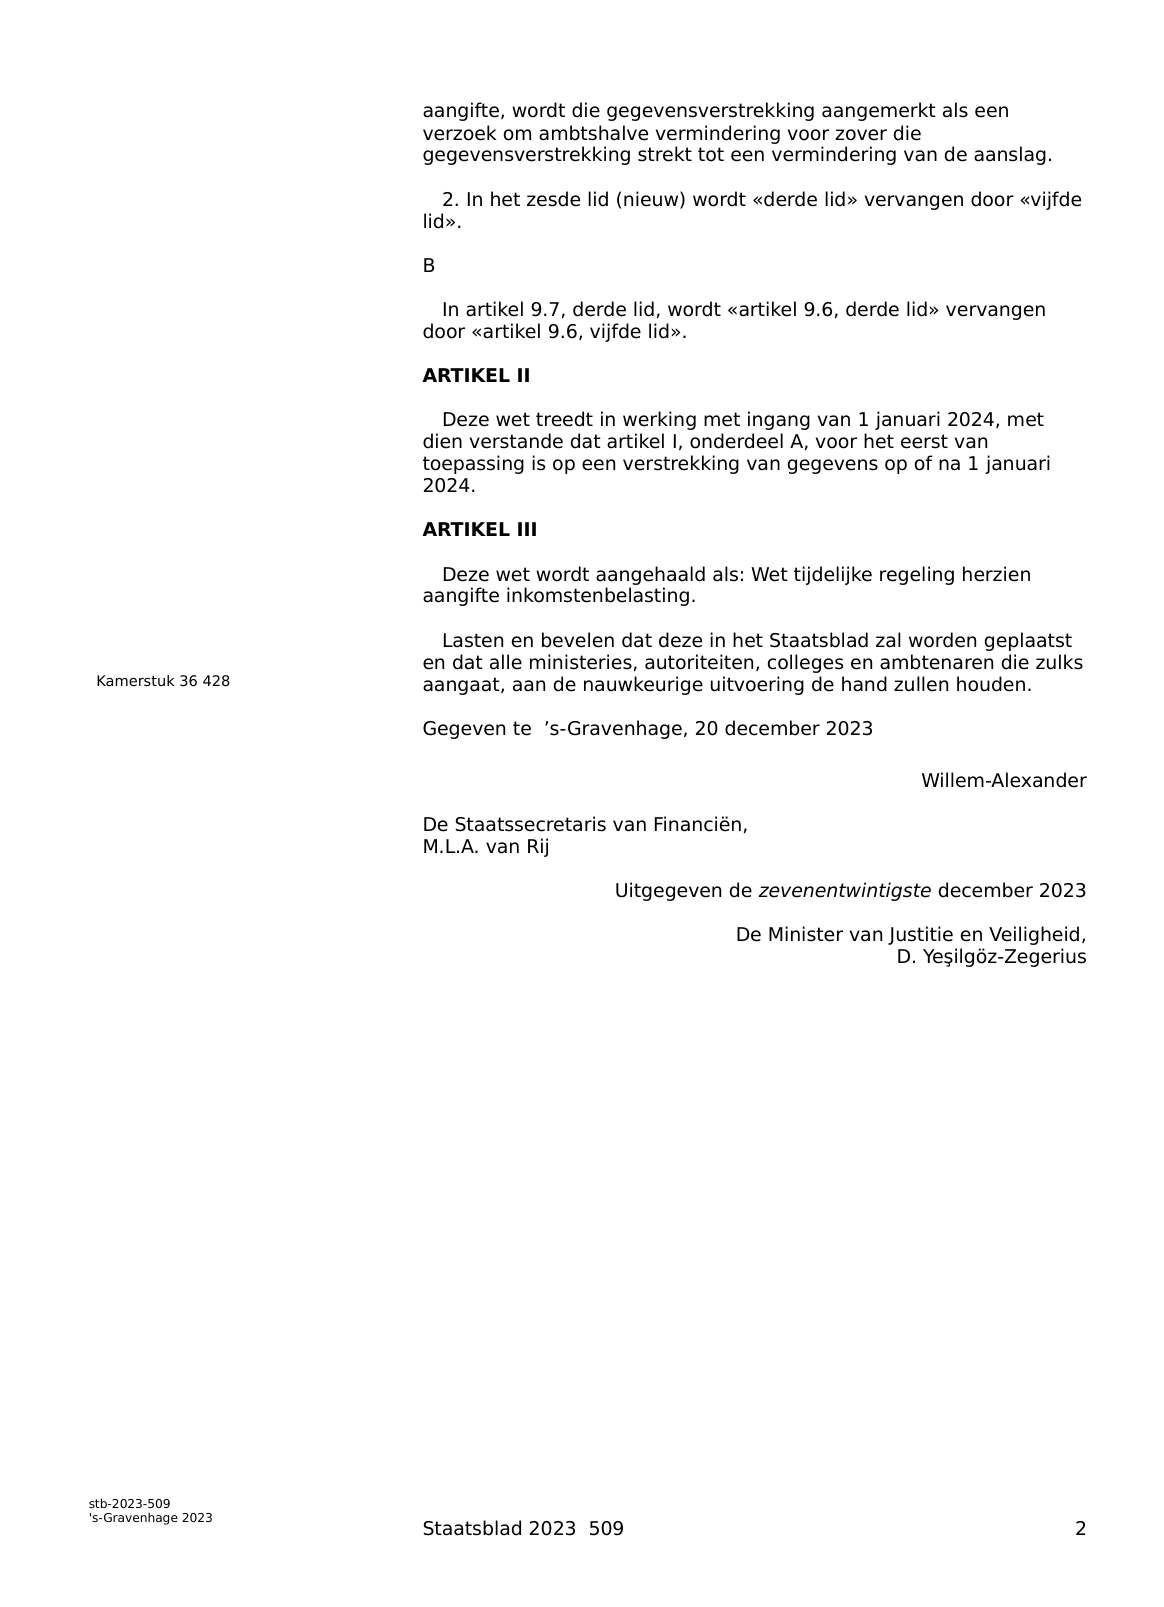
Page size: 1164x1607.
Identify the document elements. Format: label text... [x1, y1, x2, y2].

text aangifte, wordt die gegevensverstrekking aangemerkt als een verzoek om ambtshalve vermindering voor zover die gegevensverstrekking strekt tot een vermindering van de aanslag. [422, 100, 1087, 166]
text B [422, 255, 1087, 277]
subtitle ARTIKEL III [422, 519, 1087, 541]
text Gegeven te ’s-Gravenhage, 20 december 2023 [422, 718, 1087, 740]
text Deze wet wordt aangehaald als: Wet tijdelijke regeling herzien aangifte inkomstenbelasting. [422, 563, 1087, 607]
text 's-Gravenhage 2023 [88, 1511, 323, 1525]
text Uitgegeven de zevenentwintigste december 2023 [422, 880, 1087, 902]
text In artikel 9.7, derde lid, wordt «artikel 9.6, derde lid» vervangen door «artikel 9.6, vijfde lid». [422, 299, 1087, 343]
text Lasten en bevelen dat deze in het Staatsblad zal worden geplaatst en dat alle ministeries, autoriteiten, colleges en ambtenaren die zulks aangaat, aan de nauwkeurige uitvoering de hand zullen houden. [422, 629, 1087, 696]
text Deze wet treedt in werking met ingang van 1 januari 2024, met dien verstande dat artikel I, onderdeel A, voor het eerst van toepassing is op een verstrekking van gegevens op of na 1 januari 2024. [422, 409, 1087, 497]
text stb-2023-509 [88, 1497, 323, 1511]
text De Minister van Justitie en Veiligheid, D. Yeşilgöz-Zegerius [422, 924, 1087, 968]
text De Staatssecretaris van Financiën, M.L.A. van Rij [422, 814, 1087, 858]
text 2. In het zesde lid (nieuw) wordt «derde lid» vervangen door «vijfde lid». [422, 188, 1087, 232]
subtitle ARTIKEL II [422, 365, 1087, 387]
text Willem-Alexander [422, 770, 1087, 792]
text Kamerstuk 36 428 [77, 672, 396, 689]
